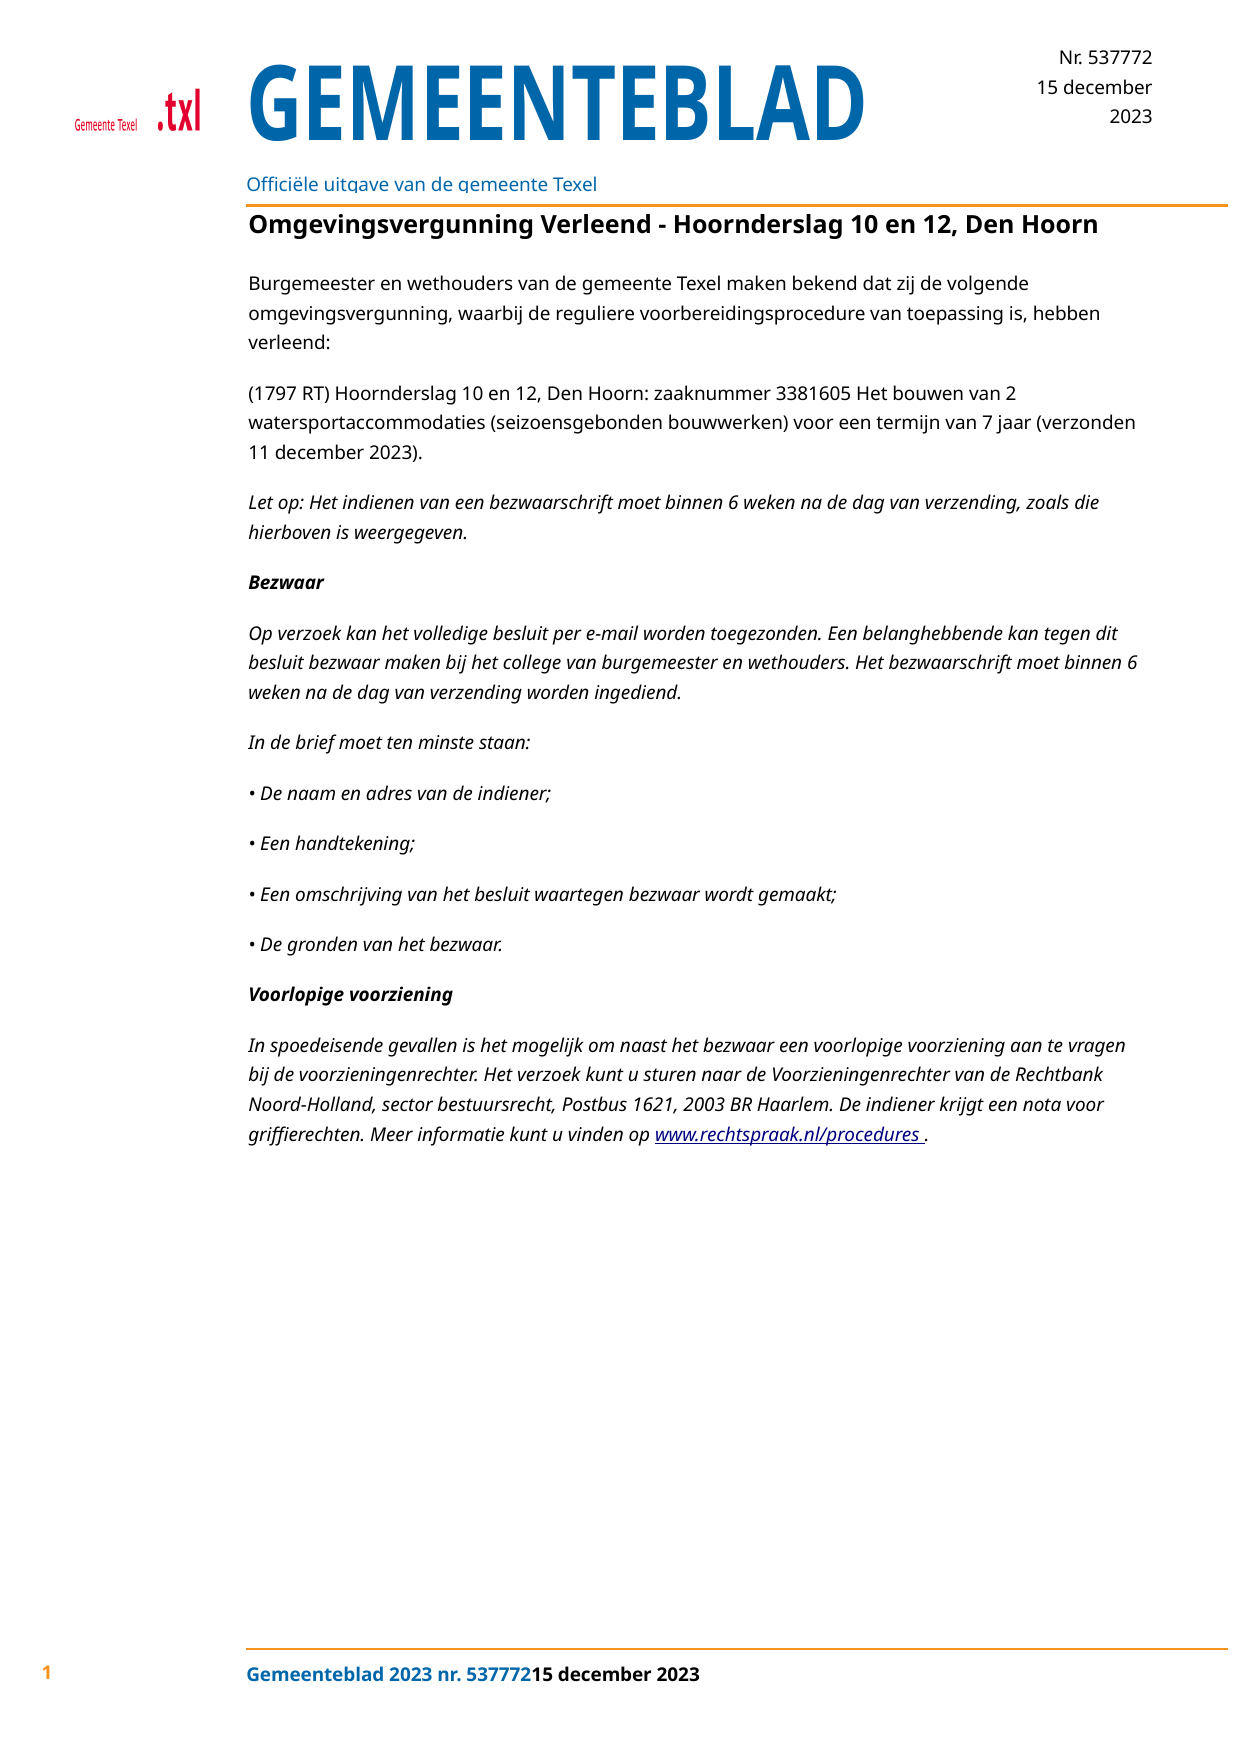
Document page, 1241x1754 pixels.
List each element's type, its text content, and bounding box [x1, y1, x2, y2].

picture [41, 47, 231, 172]
text In spoedeisende gevallen is het mogelijk om naast het bezwaar een voorlopige voorziening aan te vragen bij de voorzieningenrechter. Het verzoek kunt u sturen naar de Voorzieningenrechter van de Rechtbank Noord-Holland, sector bestuursrecht, Postbus 1621, 2003 BR Haarlem. De indiener krijgt een nota voor griffierechten. Meer informatie kunt u vinden op www.rechtspraak.nl/procedures . [248, 1032, 1152, 1146]
text • Een handtekening; [248, 830, 1152, 856]
text • De gronden van het bezwaar. [248, 931, 1152, 957]
text • Een omschrijving van het besluit waartegen bezwaar wordt gemaakt; [248, 881, 1152, 906]
text • De naam en adres van de indiener; [248, 780, 1152, 806]
text (1797 RT) Hoornderslag 10 en 12, Den Hoorn: zaaknummer 3381605 Het bouwen van 2 watersportaccommodaties (seizoensgebonden bouwwerken) voor een termijn van 7 jaar (verzonden 11 december 2023). [248, 380, 1152, 465]
text Voorlopige voorziening [248, 982, 1152, 1007]
text In de brief moet ten minste staan: [248, 729, 1152, 755]
text Burgemeester en wethouders van de gemeente Texel maken bekend dat zij de volgende omgevingsvergunning, waarbij de reguliere voorbereidingsprocedure van toepassing is, hebben verleend: [248, 270, 1152, 355]
text Omgevingsvergunning Verleend - Hoornderslag 10 en 12, Den Hoorn [248, 207, 1152, 241]
text Op verzoek kan het volledige besluit per e-mail worden toegezonden. Een belanghebbende kan tegen dit besluit bezwaar maken bij het college van burgemeester en wethouders. Het bezwaarschrift moet binnen 6 weken na de dag van verzending worden ingediend. [248, 620, 1152, 705]
text Bezwaar [248, 569, 1152, 595]
text Let op: Het indienen van een bezwaarschrift moet binnen 6 weken na de dag van verzending, zoals die hierboven is weergegeven. [248, 489, 1152, 545]
